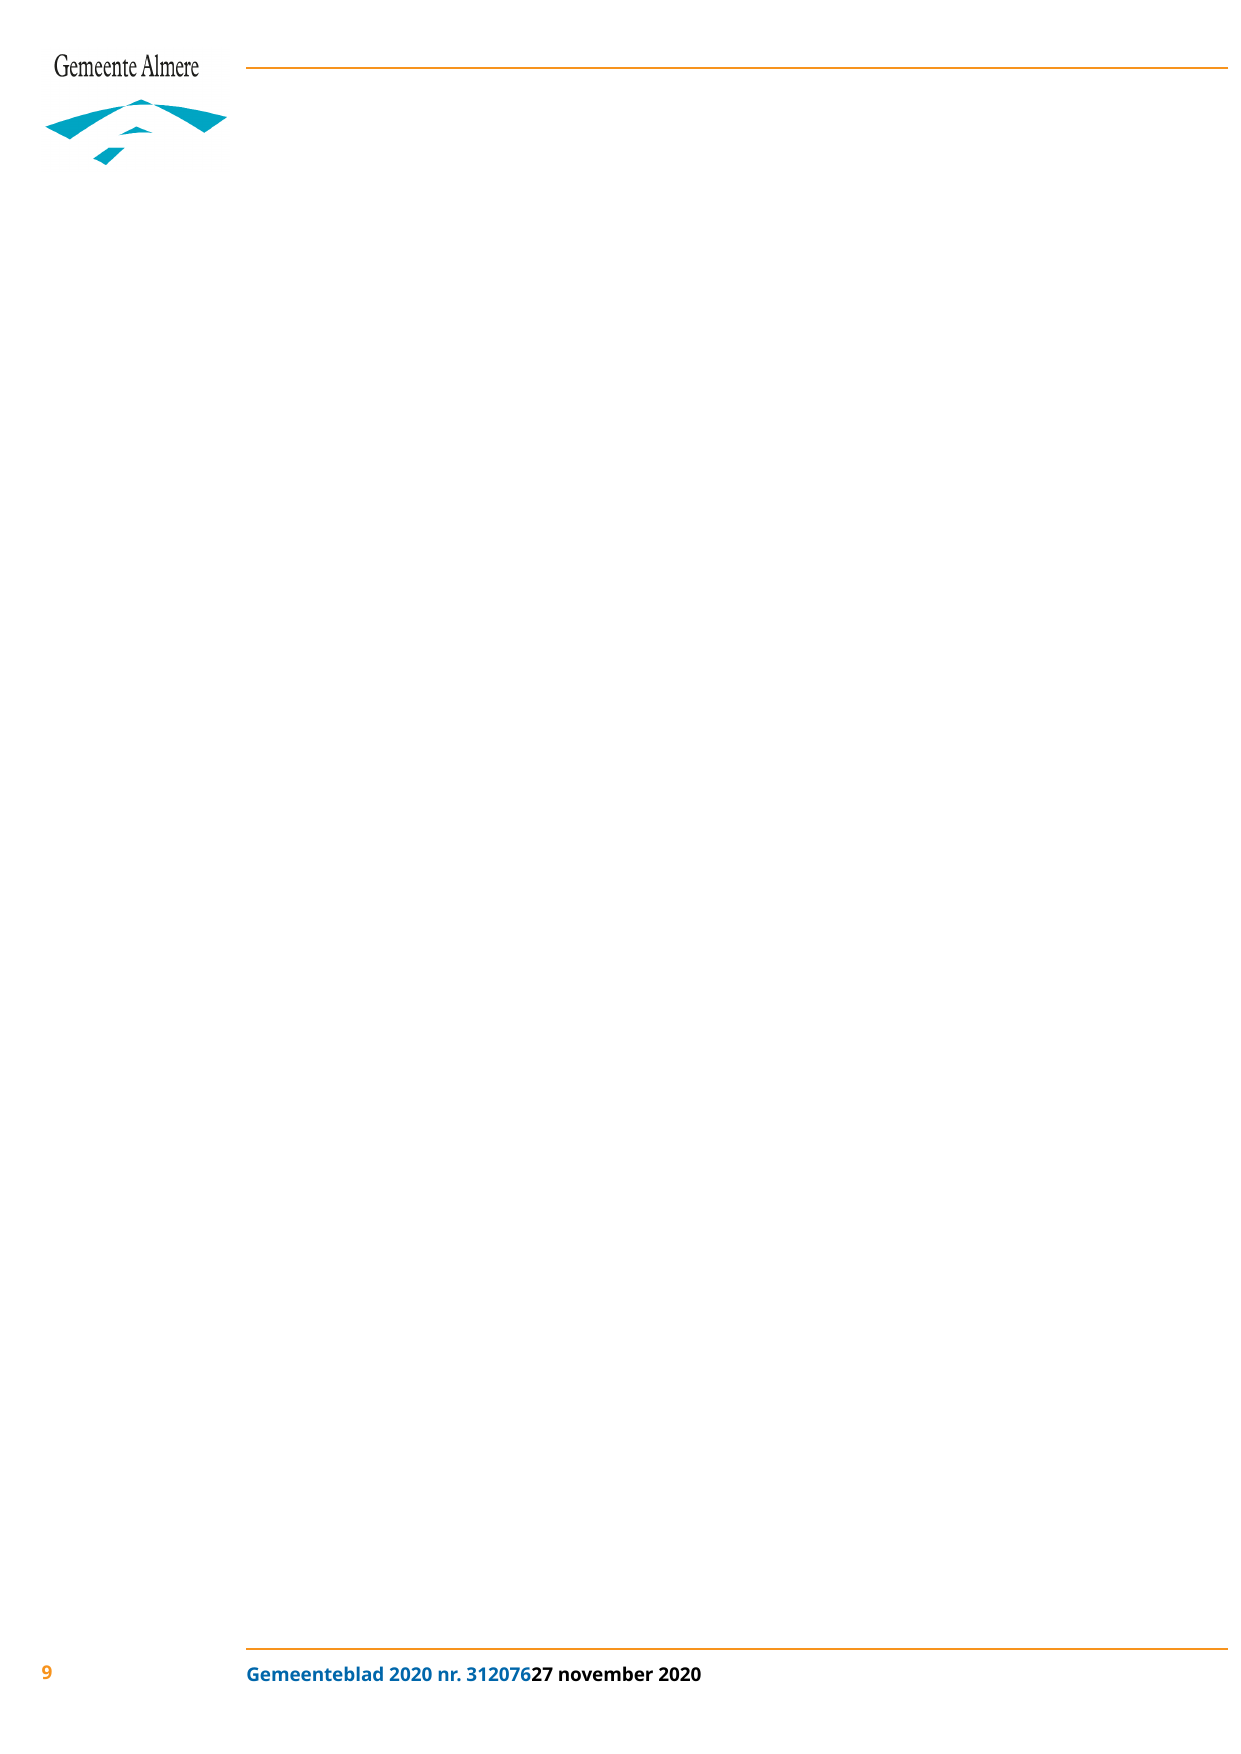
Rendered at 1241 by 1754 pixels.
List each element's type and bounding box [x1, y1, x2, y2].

picture [41, 47, 231, 172]
